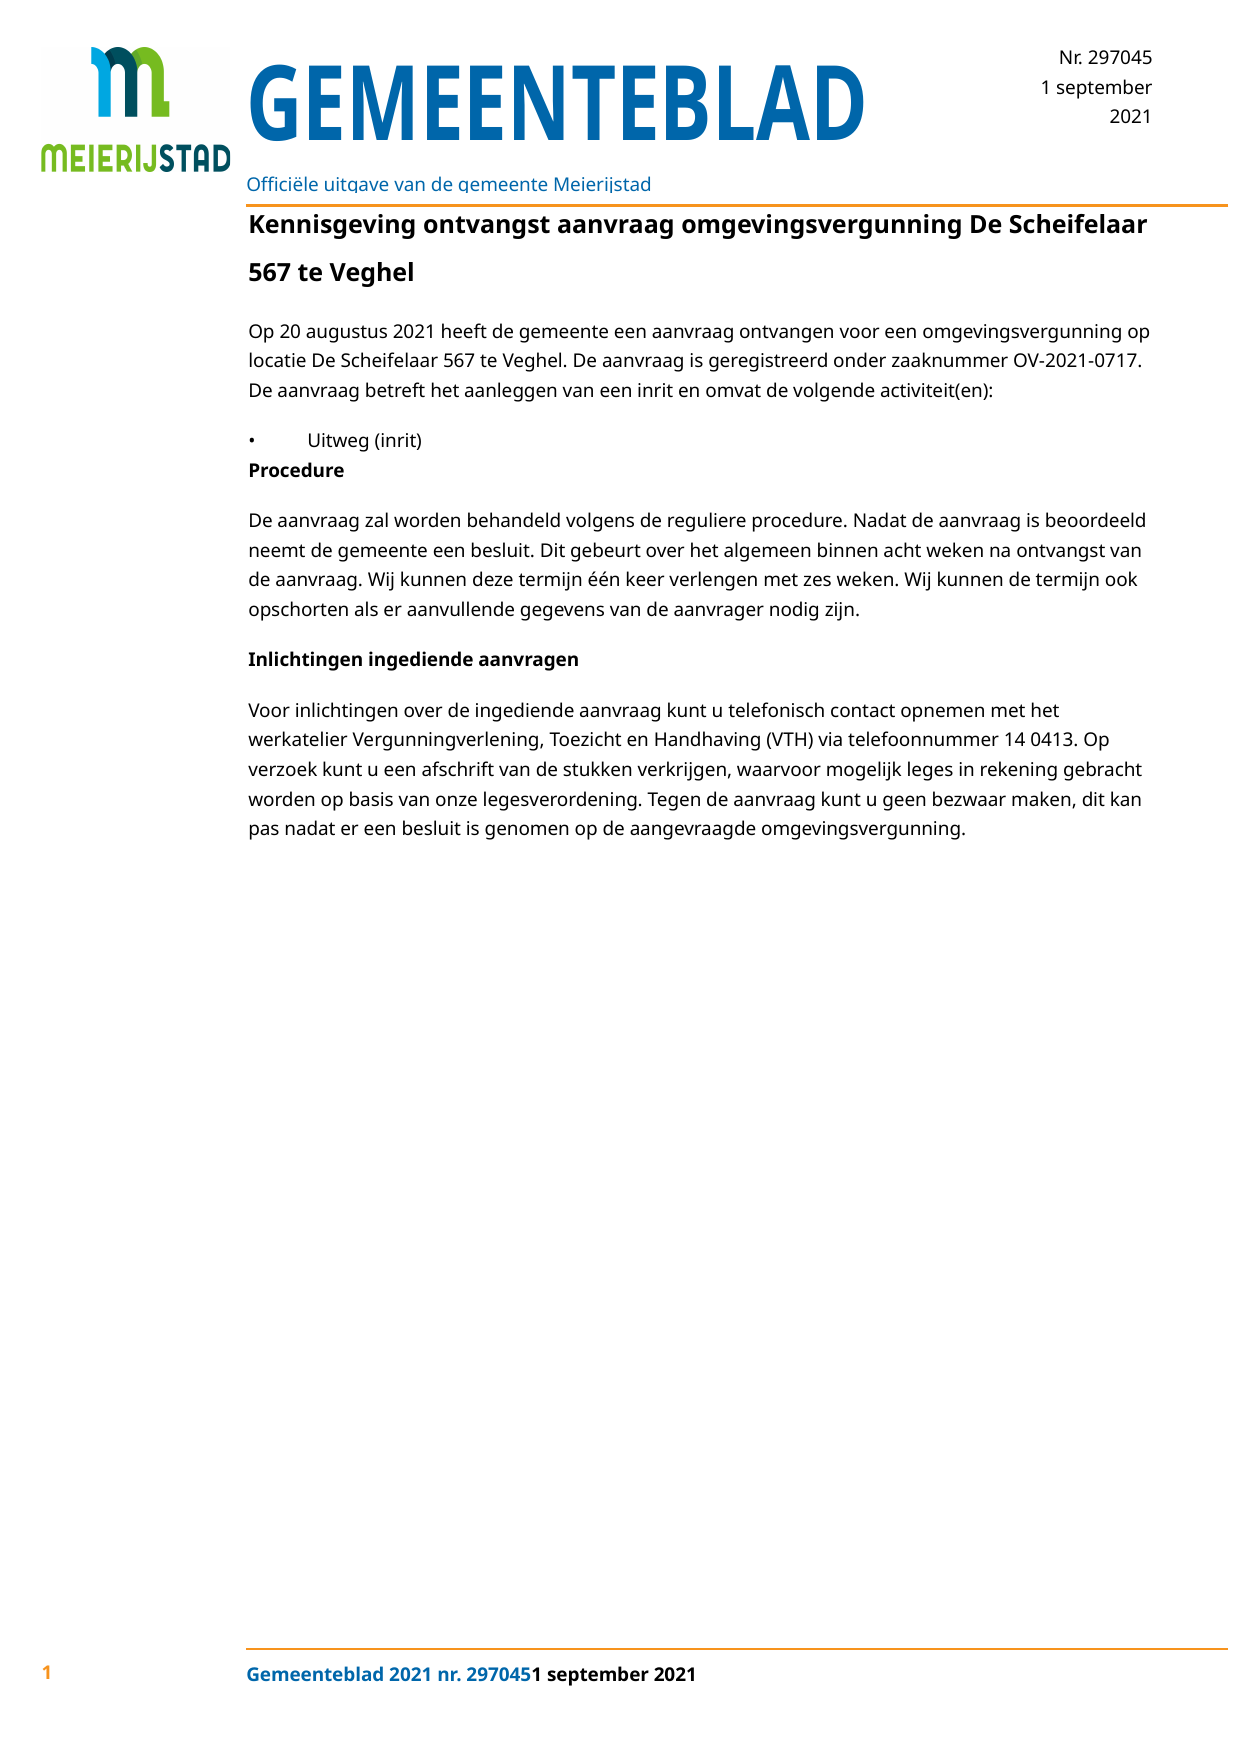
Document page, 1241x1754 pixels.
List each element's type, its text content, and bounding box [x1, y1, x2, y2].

list Uitweg (inrit) [248, 427, 1152, 453]
text Inlichtingen ingediende aanvragen [248, 647, 1152, 672]
text Procedure [248, 457, 1152, 483]
text Kennisgeving ontvangst aanvraag omgevingsvergunning De Scheifelaar 567 te Veghel [248, 207, 1152, 288]
text Voor inlichtingen over de ingediende aanvraag kunt u telefonisch contact opnemen met het werkatelier Vergunningverlening, Toezicht en Handhaving (VTH) via telefoonnummer 14 0413. Op verzoek kunt u een afschrift van de stukken verkrijgen, waarvoor mogelijk leges in rekening gebracht worden op basis van onze legesverordening. Tegen de aanvraag kunt u geen bezwaar maken, dit kan pas nadat er een besluit is genomen op de aangevraagde omgevingsvergunning. [248, 697, 1152, 841]
text De aanvraag zal worden behandeld volgens de reguliere procedure. Nadat de aanvraag is beoordeeld neemt de gemeente een besluit. Dit gebeurt over het algemeen binnen acht weken na ontvangst van de aanvraag. Wij kunnen deze termijn één keer verlengen met zes weken. Wij kunnen de termijn ook opschorten als er aanvullende gegevens van de aanvrager nodig zijn. [248, 507, 1152, 622]
picture [41, 47, 231, 172]
text Op 20 augustus 2021 heeft de gemeente een aanvraag ontvangen voor een omgevingsvergunning op locatie De Scheifelaar 567 te Veghel. De aanvraag is geregistreerd onder zaaknummer OV-2021-0717. De aanvraag betreft het aanleggen van een inrit en omvat de volgende activiteit(en): [248, 318, 1152, 403]
